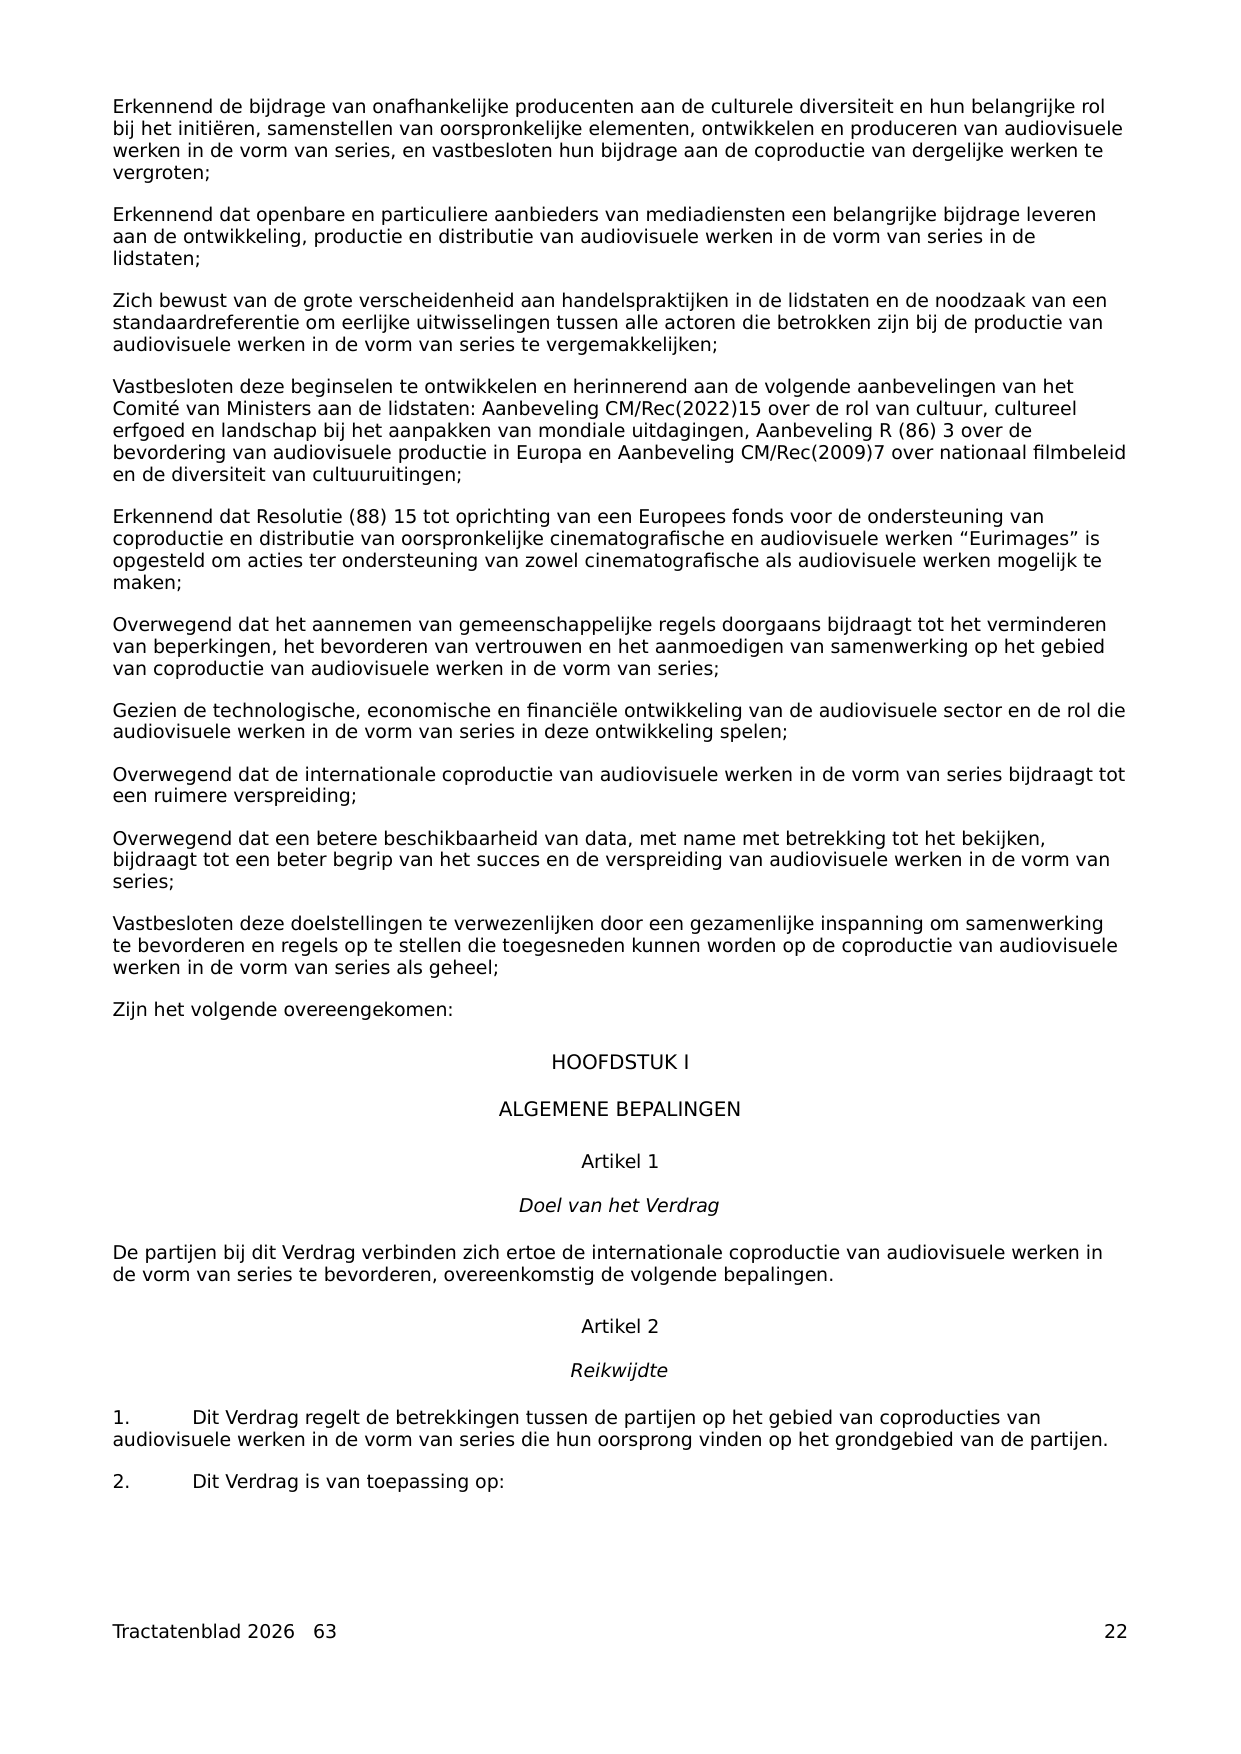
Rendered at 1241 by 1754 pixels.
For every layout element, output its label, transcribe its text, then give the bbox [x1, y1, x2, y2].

text Zich bewust van de grote verscheidenheid aan handelspraktijken in de lidstaten en de noodzaak van een standaardreferentie om eerlijke uitwisselingen tussen alle actoren die betrokken zijn bij de productie van audiovisuele werken in de vorm van series te vergemakkelijken; [112, 290, 1128, 356]
text Erkennend de bijdrage van onafhankelijke producenten aan de culturele diversiteit en hun belangrijke rol bij het initiëren, samenstellen van oorspronkelijke elementen, ontwikkelen en produceren van audiovisuele werken in de vorm van series, en vastbesloten hun bijdrage aan de coproductie van dergelijke werken te vergroten; [112, 96, 1128, 184]
text Gezien de technologische, economische en financiële ontwikkeling van de audiovisuele sector en de rol die audiovisuele werken in de vorm van series in deze ontwikkeling spelen; [112, 699, 1128, 743]
text Vastbesloten deze doelstellingen te verwezenlijken door een gezamenlijke inspanning om samenwerking te bevorderen en regels op te stellen die toegesneden kunnen worden op de coproductie van audiovisuele werken in de vorm van series als geheel; [112, 913, 1128, 979]
text Vastbesloten deze beginselen te ontwikkelen en herinnerend aan de volgende aanbevelingen van het Comité van Ministers aan de lidstaten: Aanbeveling CM/Rec(2022)15 over de rol van cultuur, cultureel erfgoed en landschap bij het aanpakken van mondiale uitdagingen, Aanbeveling R (86) 3 over de bevordering van audiovisuele productie in Europa en Aanbeveling CM/Rec(2009)7 over nationaal filmbeleid en de diversiteit van cultuuruitingen; [112, 376, 1128, 486]
subtitle Artikel 1 Doel van het Verdrag [112, 1151, 1128, 1217]
text Erkennend dat Resolutie (88) 15 tot oprichting van een Europees fonds voor de ondersteuning van coproductie en distributie van oorspronkelijke cinematografische en audiovisuele werken “Eurimages” is opgesteld om acties ter ondersteuning van zowel cinematografische als audiovisuele werken mogelijk te maken; [112, 506, 1128, 593]
text Erkennend dat openbare en particuliere aanbieders van mediadiensten een belangrijke bijdrage leveren aan de ontwikkeling, productie en distributie van audiovisuele werken in de vorm van series in de lidstaten; [112, 204, 1128, 270]
text 2. Dit Verdrag is van toepassing op: [112, 1471, 1128, 1493]
text De partijen bij dit Verdrag verbinden zich ertoe de internationale coproductie van audiovisuele werken in de vorm van series te bevorderen, overeenkomstig de volgende bepalingen. [112, 1242, 1128, 1286]
text Overwegend dat een betere beschikbaarheid van data, met name met betrekking tot het bekijken, bijdraagt tot een beter begrip van het succes en de verspreiding van audiovisuele werken in de vorm van series; [112, 827, 1128, 893]
text Overwegend dat het aannemen van gemeenschappelijke regels doorgaans bijdraagt tot het verminderen van beperkingen, het bevorderen van vertrouwen en het aanmoedigen van samenwerking op het gebied van coproductie van audiovisuele werken in de vorm van series; [112, 613, 1128, 679]
text Zijn het volgende overeengekomen: [112, 999, 1128, 1021]
subtitle HOOFDSTUK I ALGEMENE BEPALINGEN [112, 1051, 1128, 1121]
text 1. Dit Verdrag regelt de betrekkingen tussen de partijen op het gebied van coproducties van audiovisuele werken in de vorm van series die hun oorsprong vinden op het grondgebied van de partijen. [112, 1407, 1128, 1451]
subtitle Artikel 2 Reikwijdte [112, 1316, 1128, 1382]
text Overwegend dat de internationale coproductie van audiovisuele werken in de vorm van series bijdraagt tot een ruimere verspreiding; [112, 763, 1128, 807]
